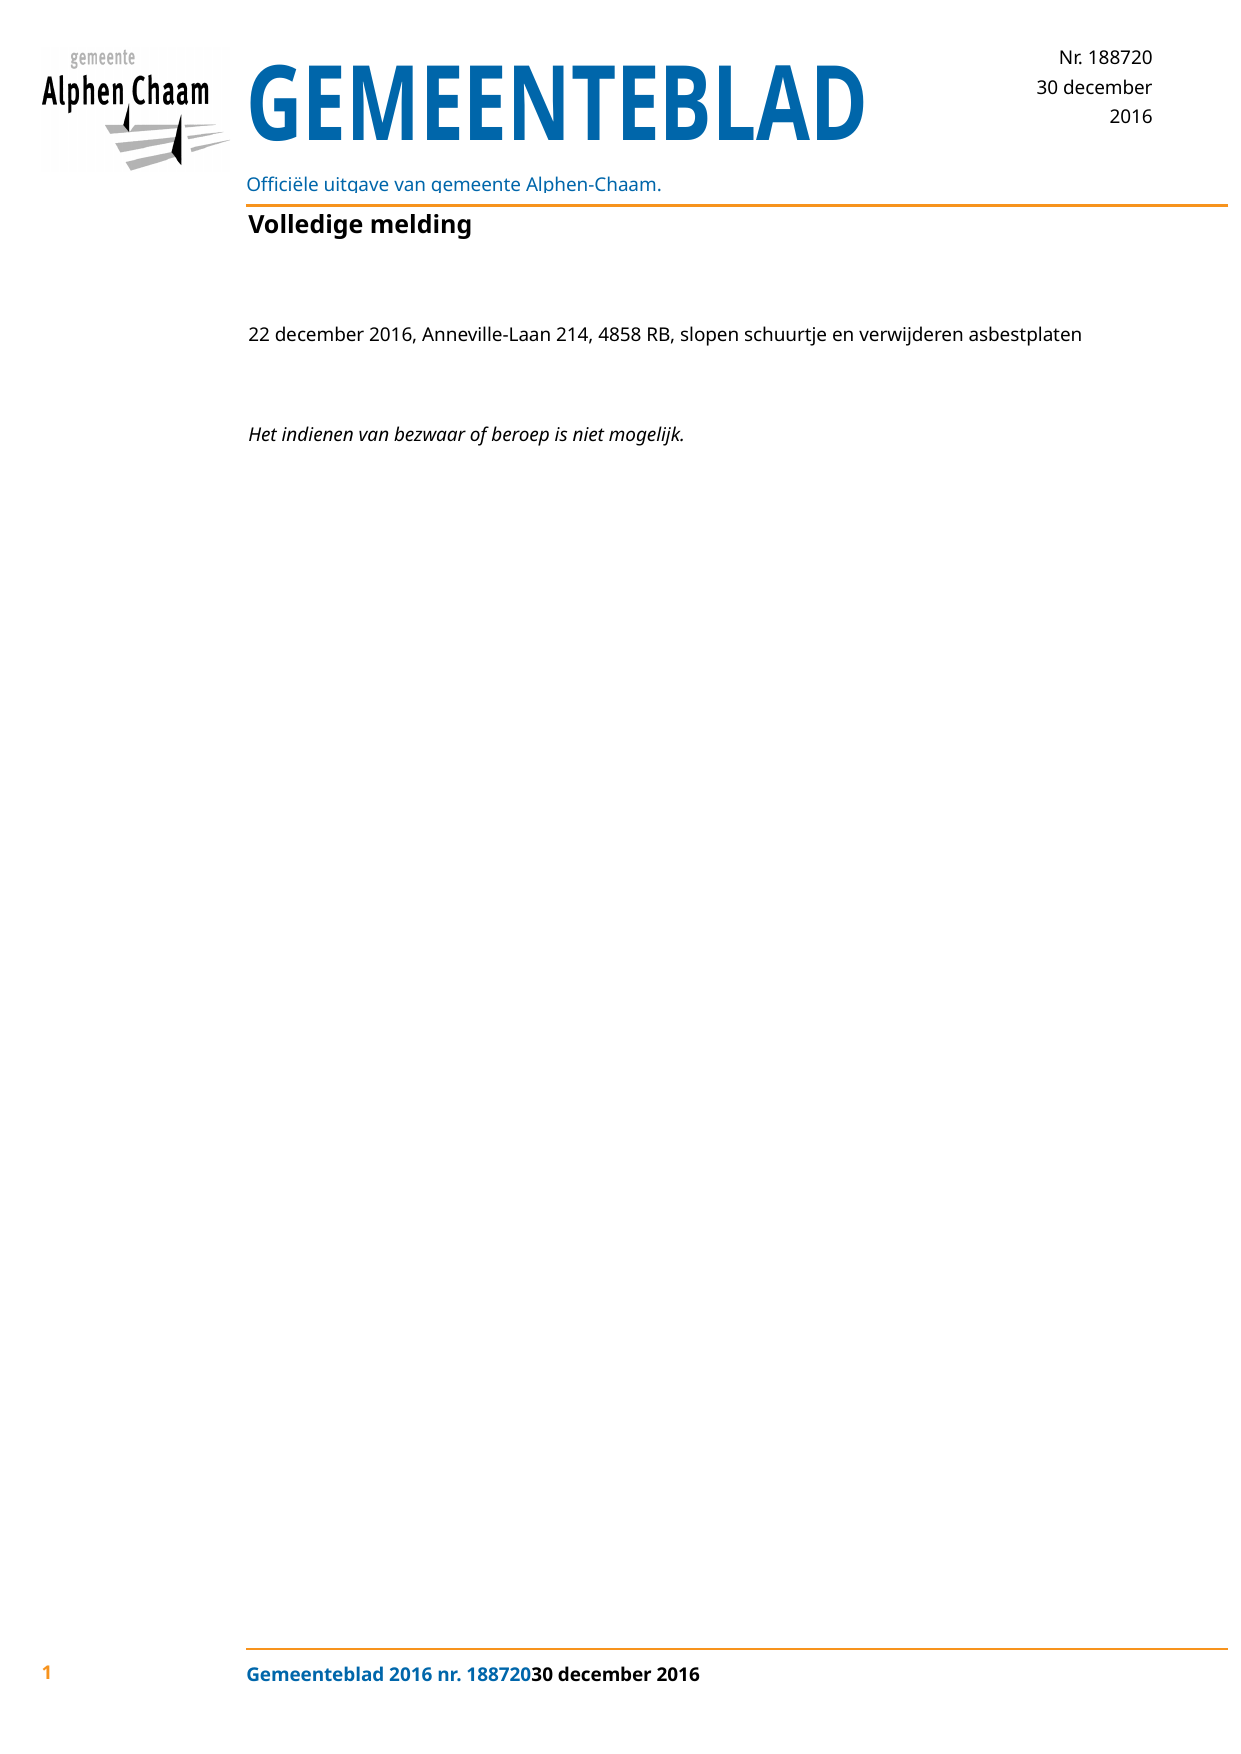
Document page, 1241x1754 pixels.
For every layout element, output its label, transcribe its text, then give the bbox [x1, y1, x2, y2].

picture [41, 47, 231, 172]
text Volledige melding [248, 207, 1152, 241]
text 22 december 2016, Anneville-Laan 214, 4858 RB, slopen schuurtje en verwijderen asbestplaten [248, 321, 1152, 346]
text Het indienen van bezwaar of beroep is niet mogelijk. [248, 422, 1152, 447]
